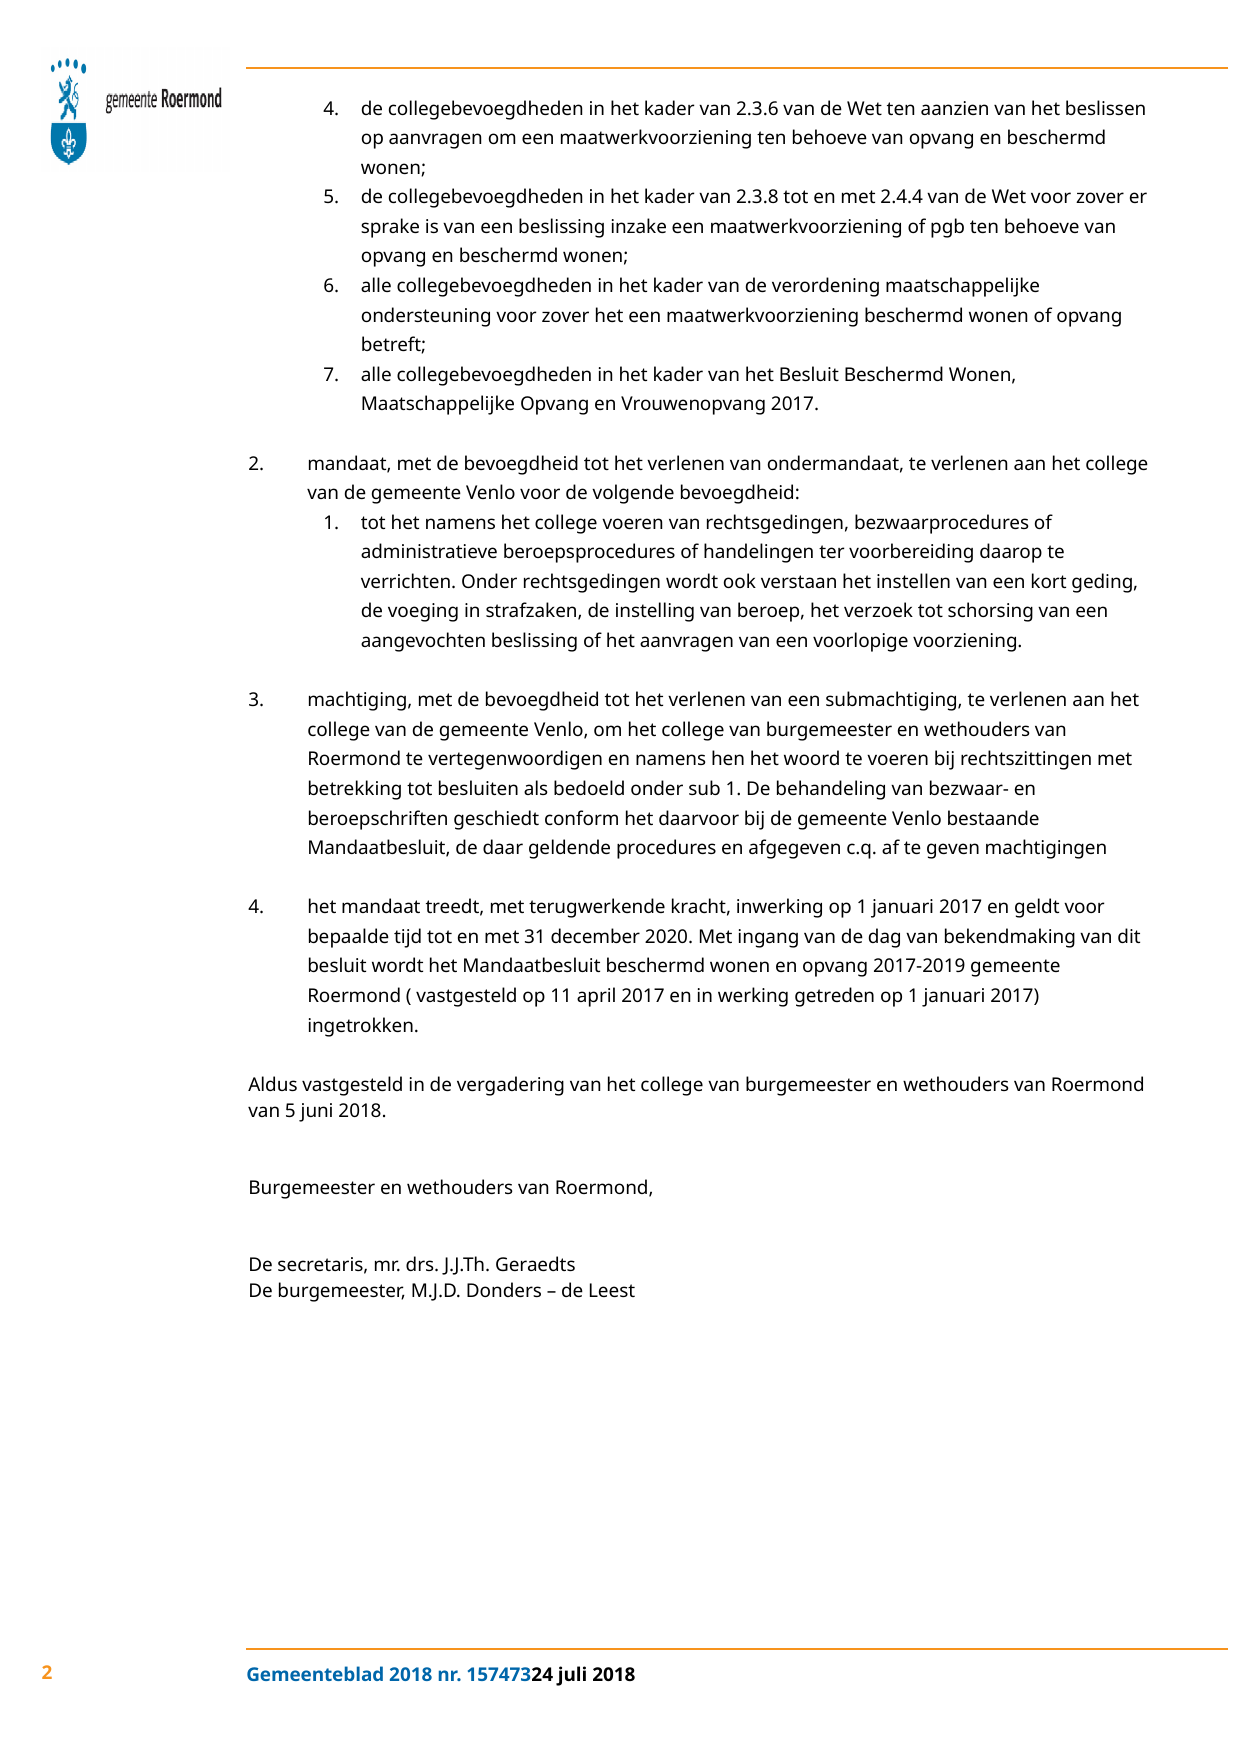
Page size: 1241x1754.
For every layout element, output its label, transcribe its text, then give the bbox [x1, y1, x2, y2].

list alle collegebevoegdheden in het kader van de verordening maatschappelijke ondersteuning voor zover het een maatwerkvoorziening beschermd wonen of opvang betreft; [323, 272, 1152, 357]
list de collegebevoegdheden in het kader van 2.3.6 van de Wet ten aanzien van het beslissen op aanvragen om een maatwerkvoorziening ten behoeve van opvang en beschermd wonen; [323, 95, 1152, 180]
list machtiging, met de bevoegdheid tot het verlenen van een submachtiging, te verlenen aan het college van de gemeente Venlo, om het college van burgemeester en wethouders van Roermond te vertegenwoordigen en namens hen het woord te voeren bij rechtszittingen met betrekking tot besluiten als bedoeld onder sub 1. De behandeling van bezwaar- en beroepschriften geschiedt conform het daarvoor bij de gemeente Venlo bestaande Mandaatbesluit, de daar geldende procedures en afgegeven c.q. af te geven machtigingen [248, 686, 1152, 860]
text Burgemeester en wethouders van Roermond, [248, 1174, 1152, 1200]
list mandaat, met de bevoegdheid tot het verlenen van ondermandaat, te verlenen aan het college van de gemeente Venlo voor de volgende bevoegdheid: [248, 450, 1152, 505]
picture [41, 47, 231, 172]
text De burgemeester, M.J.D. Donders – de Leest [248, 1277, 1152, 1303]
list de collegebevoegdheden in het kader van 2.3.8 tot en met 2.4.4 van de Wet voor zover er sprake is van een beslissing inzake een maatwerkvoorziening of pgb ten behoeve van opvang en beschermd wonen; [323, 183, 1152, 268]
text De secretaris, mr. drs. J.J.Th. Geraedts [248, 1251, 1152, 1277]
list het mandaat treedt, met terugwerkende kracht, inwerking op 1 januari 2017 en geldt voor bepaalde tijd tot en met 31 december 2020. Met ingang van de dag van bekendmaking van dit besluit wordt het Mandaatbesluit beschermd wonen en opvang 2017-2019 gemeente Roermond ( vastgesteld op 11 april 2017 en in werking getreden op 1 januari 2017) ingetrokken. [248, 893, 1152, 1038]
list alle collegebevoegdheden in het kader van het Besluit Beschermd Wonen, Maatschappelijke Opvang en Vrouwenopvang 2017. [323, 361, 1152, 416]
list tot het namens het college voeren van rechtsgedingen, bezwaarprocedures of administratieve beroepsprocedures of handelingen ter voorbereiding daarop te verrichten. Onder rechtsgedingen wordt ook verstaan het instellen van een kort geding, de voeging in strafzaken, de instelling van beroep, het verzoek tot schorsing van een aangevochten beslissing of het aanvragen van een voorlopige voorziening. [323, 509, 1152, 653]
text Aldus vastgesteld in de vergadering van het college van burgemeester en wethouders van Roermond van 5 juni 2018. [248, 1071, 1152, 1122]
